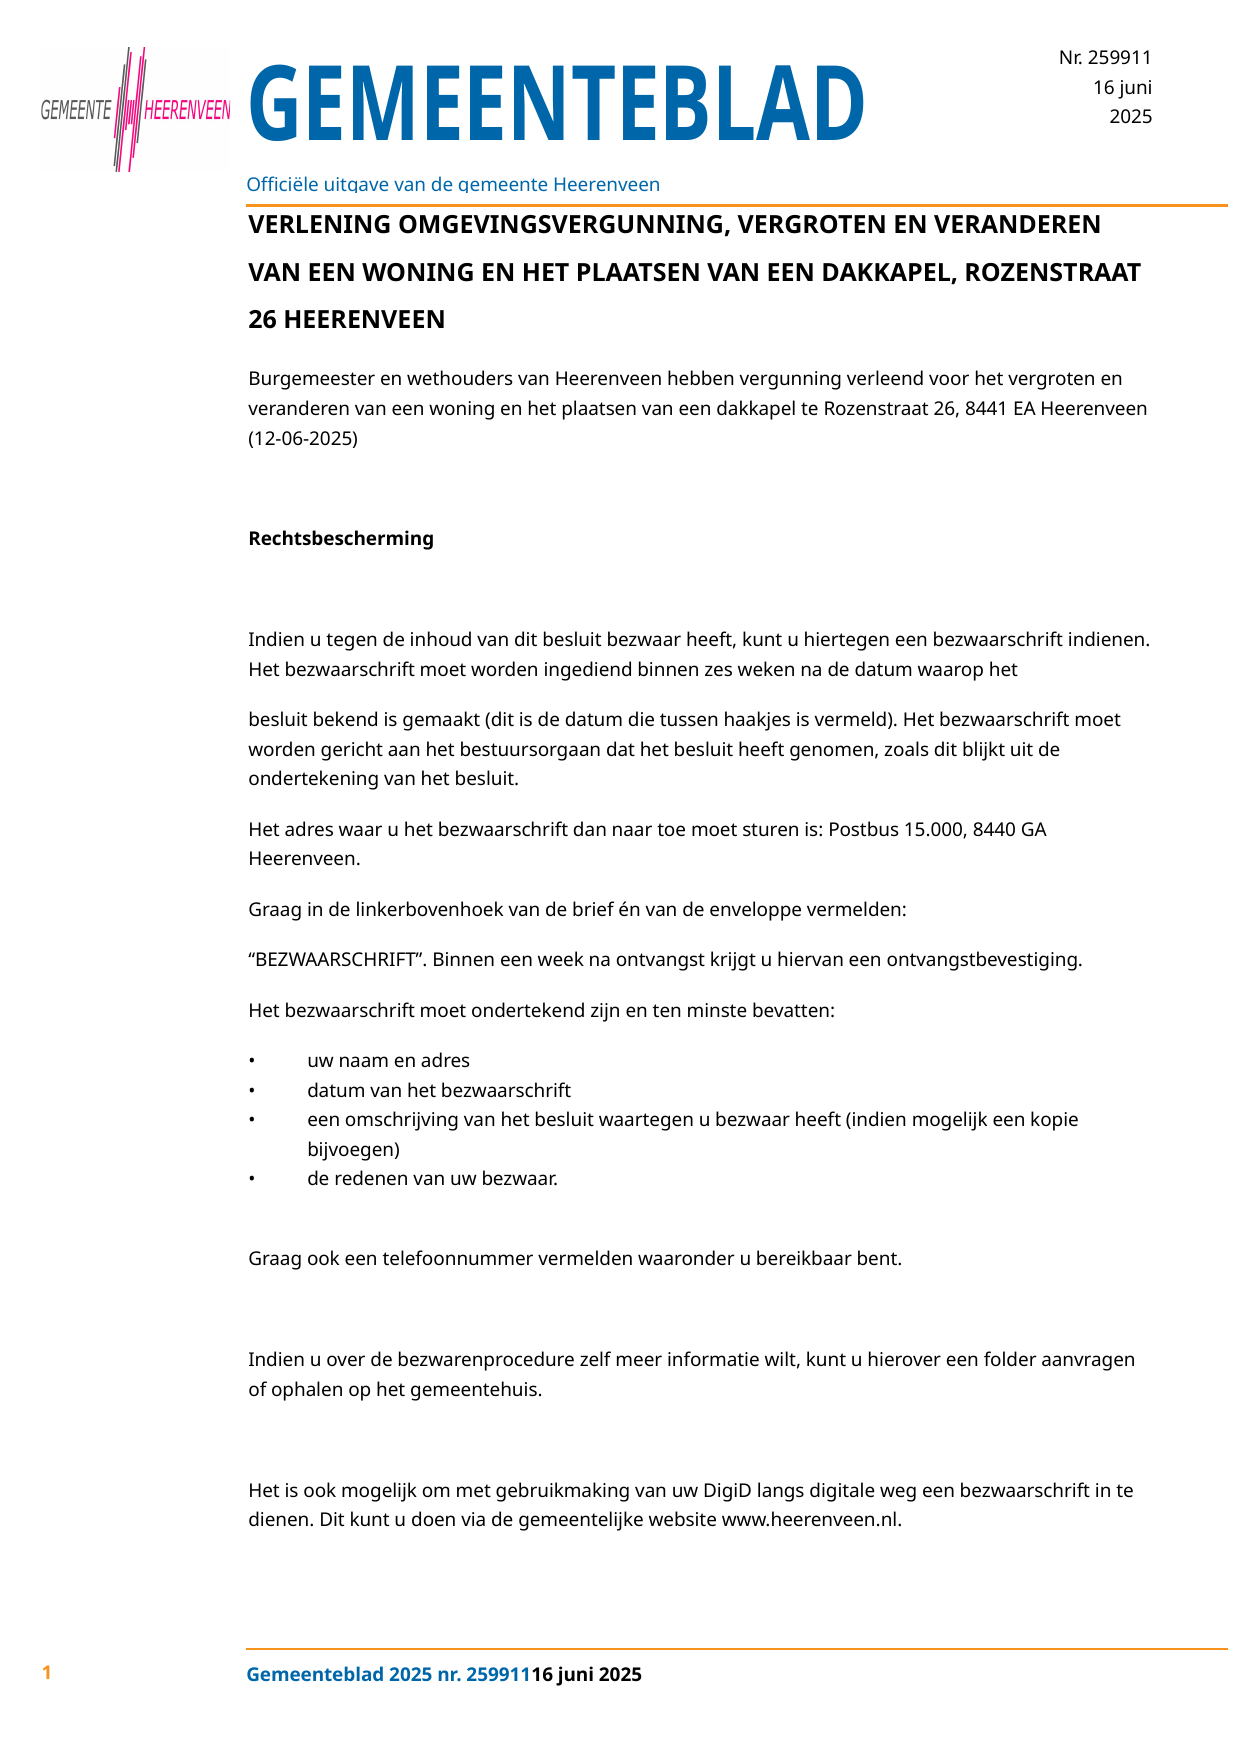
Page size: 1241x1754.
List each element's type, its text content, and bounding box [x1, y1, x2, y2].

text Graag ook een telefoonnummer vermelden waaronder u bereikbaar bent. [248, 1246, 1152, 1271]
text Rechtsbescherming [248, 526, 1152, 551]
list uw naam en adres [248, 1047, 1152, 1073]
text “BEZWAARSCHRIFT”. Binnen een week na ontvangst krijgt u hiervan een ontvangstbevestiging. [248, 946, 1152, 972]
text Burgemeester en wethouders van Heerenveen hebben vergunning verleend voor het vergroten en veranderen van een woning en het plaatsen van een dakkapel te Rozenstraat 26, 8441 EA Heerenveen (12-06-2025) [248, 366, 1152, 450]
text Het bezwaarschrift moet ondertekend zijn en ten minste bevatten: [248, 997, 1152, 1022]
text besluit bekend is gemaakt (dit is de datum die tussen haakjes is vermeld). Het bezwaarschrift moet worden gericht aan het bestuursorgaan dat het besluit heeft genomen, zoals dit blijkt uit de ondertekening van het besluit. [248, 706, 1152, 791]
list datum van het bezwaarschrift [248, 1077, 1152, 1102]
list de redenen van uw bezwaar. [248, 1166, 1152, 1191]
text Graag in de linkerbovenhoek van de brief én van de enveloppe vermelden: [248, 896, 1152, 922]
picture [41, 47, 231, 172]
text Het adres waar u het bezwaarschrift dan naar toe moet sturen is: Postbus 15.000, 8440 GA Heerenveen. [248, 816, 1152, 871]
text Indien u tegen de inhoud van dit besluit bezwaar heeft, kunt u hiertegen een bezwaarschrift indienen. Het bezwaarschrift moet worden ingediend binnen zes weken na de datum waarop het [248, 626, 1152, 682]
text VERLENING OMGEVINGSVERGUNNING, VERGROTEN EN VERANDEREN VAN EEN WONING EN HET PLAATSEN VAN EEN DAKKAPEL, ROZENSTRAAT 26 HEERENVEEN [248, 207, 1152, 336]
text Het is ook mogelijk om met gebruikmaking van uw DigiD langs digitale weg een bezwaarschrift in te dienen. Dit kunt u doen via de gemeentelijke website www.heerenveen.nl. [248, 1477, 1152, 1532]
list een omschrijving van het besluit waartegen u bezwaar heeft (indien mogelijk een kopie bijvoegen) [248, 1106, 1152, 1162]
text Indien u over de bezwarenprocedure zelf meer informatie wilt, kunt u hierover een folder aanvragen of ophalen op het gemeentehuis. [248, 1346, 1152, 1402]
